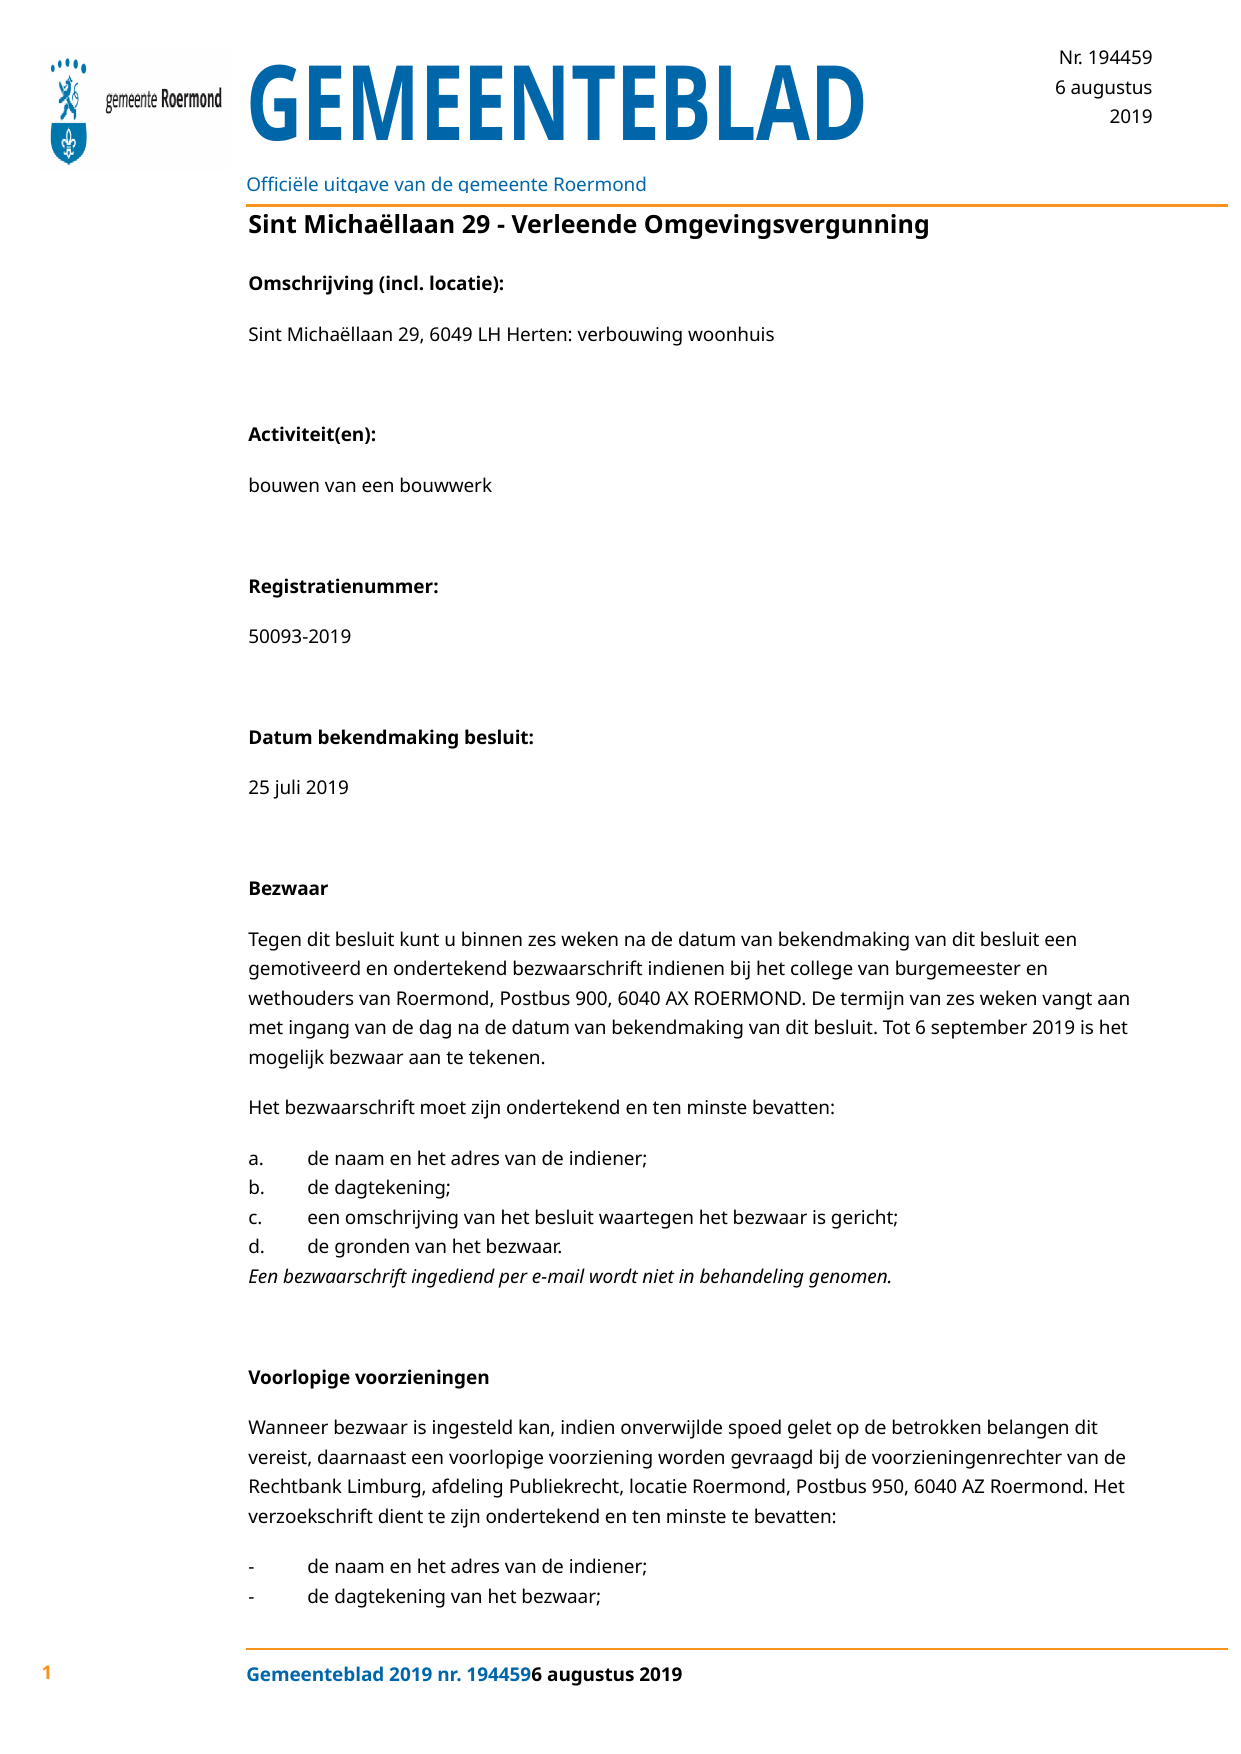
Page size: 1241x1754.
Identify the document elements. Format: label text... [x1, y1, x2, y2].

list de dagtekening van het bezwaar; [248, 1583, 1152, 1609]
text Sint Michaëllaan 29, 6049 LH Herten: verbouwing woonhuis [248, 321, 1152, 346]
picture [41, 47, 231, 172]
text Registratienummer: [248, 573, 1152, 598]
text Sint Michaëllaan 29 - Verleende Omgevingsvergunning [248, 207, 1152, 241]
list de naam en het adres van de indiener; [248, 1554, 1152, 1579]
text 25 juli 2019 [248, 774, 1152, 800]
list de dagtekening; [248, 1174, 1152, 1200]
text Datum bekendmaking besluit: [248, 724, 1152, 750]
text Bezwaar [248, 875, 1152, 901]
list een omschrijving van het besluit waartegen het bezwaar is gericht; [248, 1204, 1152, 1230]
text Activiteit(en): [248, 422, 1152, 447]
text Wanneer bezwaar is ingesteld kan, indien onverwijlde spoed gelet op de betrokken belangen dit vereist, daarnaast een voorlopige voorziening worden gevraagd bij de voorzieningenrechter van de Rechtbank Limburg, afdeling Publiekrecht, locatie Roermond, Postbus 950, 6040 AZ Roermond. Het verzoekschrift dient te zijn ondertekend en ten minste te bevatten: [248, 1414, 1152, 1529]
text Tegen dit besluit kunt u binnen zes weken na de datum van bekendmaking van dit besluit een gemotiveerd en ondertekend bezwaarschrift indienen bij het college van burgemeester en wethouders van Roermond, Postbus 900, 6040 AX ROERMOND. De termijn van zes weken vangt aan met ingang van de dag na de datum van bekendmaking van dit besluit. Tot 6 september 2019 is het mogelijk bezwaar aan te tekenen. [248, 926, 1152, 1070]
list de naam en het adres van de indiener; [248, 1145, 1152, 1171]
text Omschrijving (incl. locatie): [248, 270, 1152, 296]
text Een bezwaarschrift ingediend per e-mail wordt niet in behandeling genomen. [248, 1263, 1152, 1289]
text Voorlopige voorzieningen [248, 1364, 1152, 1390]
list de gronden van het bezwaar. [248, 1234, 1152, 1259]
text 50093-2019 [248, 623, 1152, 649]
text bouwen van een bouwwerk [248, 472, 1152, 498]
text Het bezwaarschrift moet zijn ondertekend en ten minste bevatten: [248, 1094, 1152, 1120]
